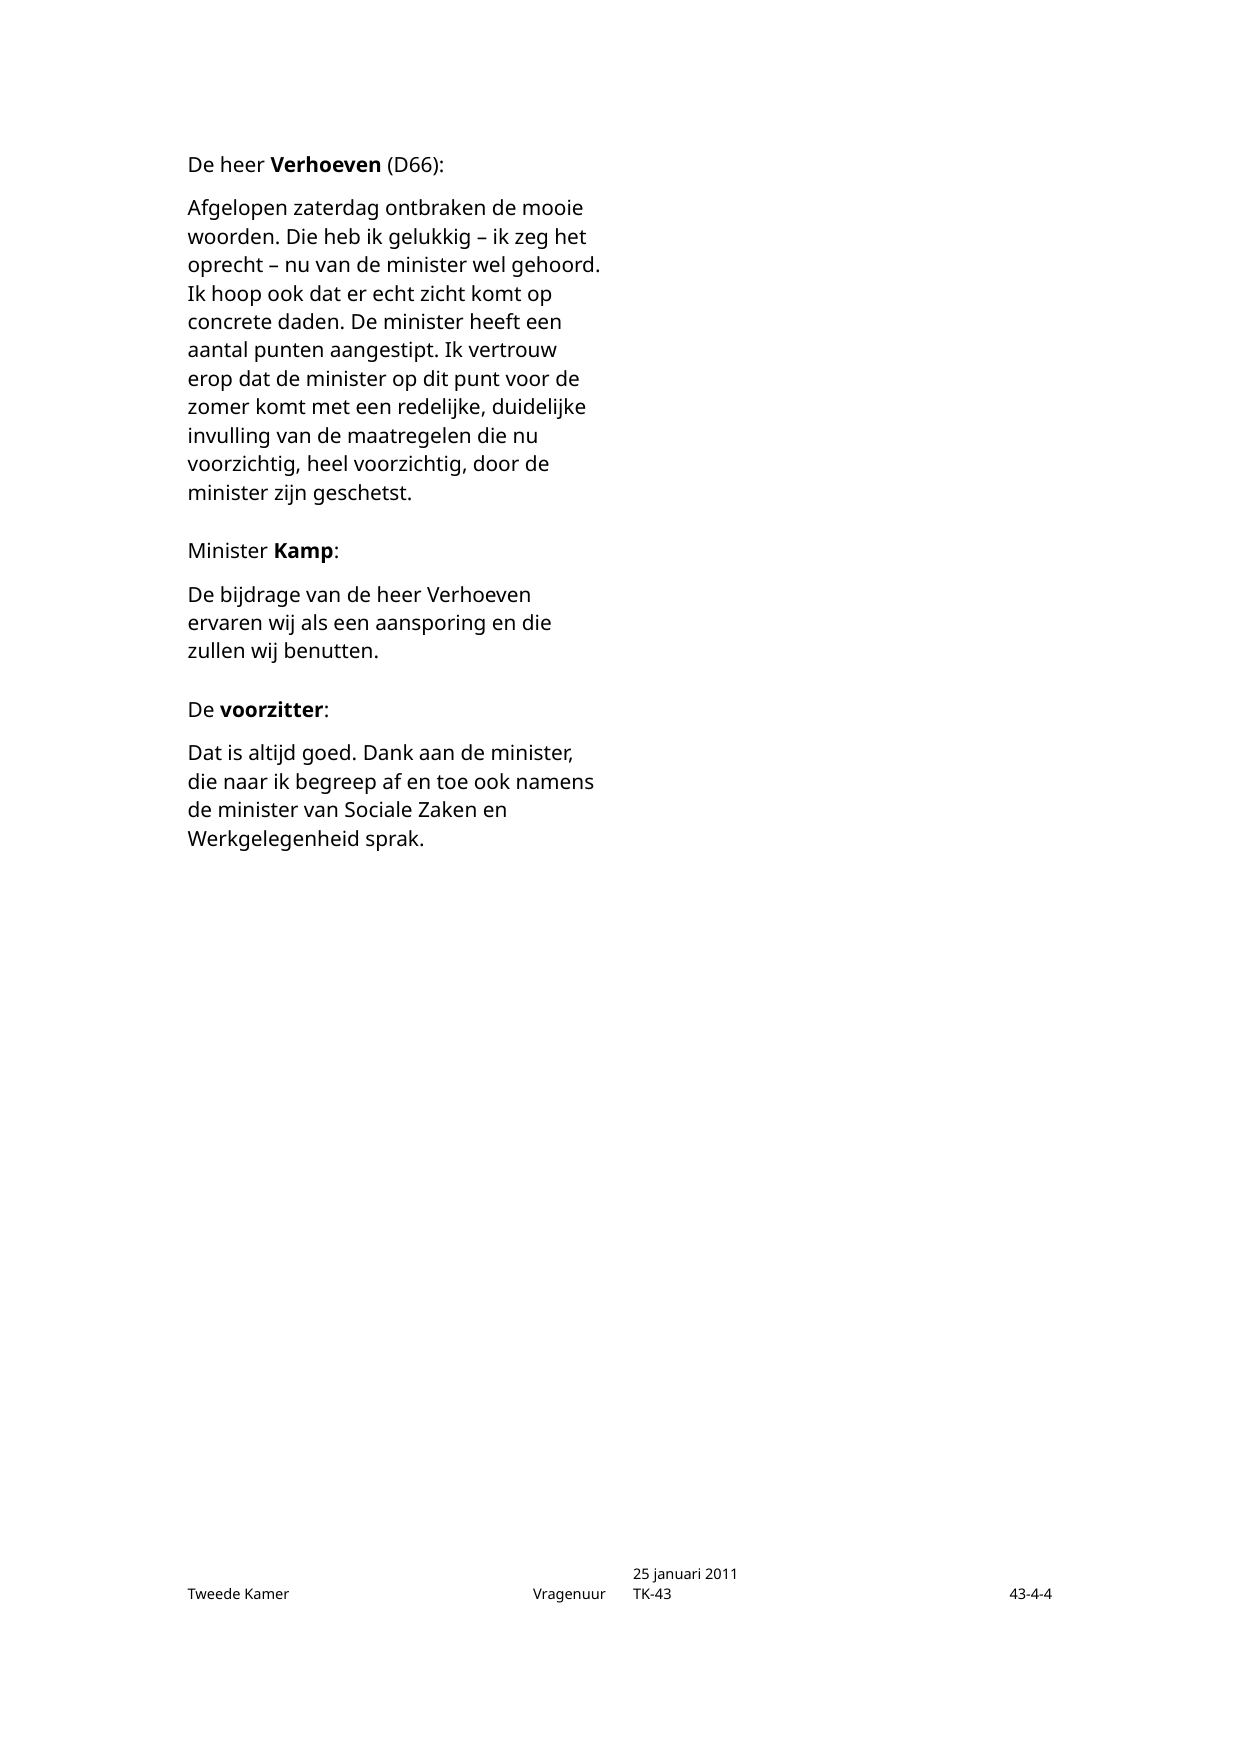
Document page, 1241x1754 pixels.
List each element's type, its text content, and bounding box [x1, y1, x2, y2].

text Dat is altijd goed. Dank aan de minister, die naar ik begreep af en toe ook namens de minister van Sociale Zaken en Werkgelegenheid sprak. [187, 738, 605, 852]
text Afgelopen zaterdag ontbraken de mooie woorden. Die heb ik gelukkig – ik zeg het oprecht – nu van de minister wel gehoord. Ik hoop ook dat er echt zicht komt op concrete daden. De minister heeft een aantal punten aangestipt. Ik vertrouw erop dat de minister op dit punt voor de zomer komt met een redelijke, duidelijke invulling van de maatregelen die nu voorzichtig, heel voorzichtig, door de minister zijn geschetst. [187, 193, 605, 506]
text Minister Kamp: [187, 536, 605, 565]
text De voorzitter: [187, 695, 605, 723]
text De heer Verhoeven (D66): [187, 150, 605, 178]
text De bijdrage van de heer Verhoeven ervaren wij als een aansporing en die zullen wij benutten. [187, 580, 605, 665]
